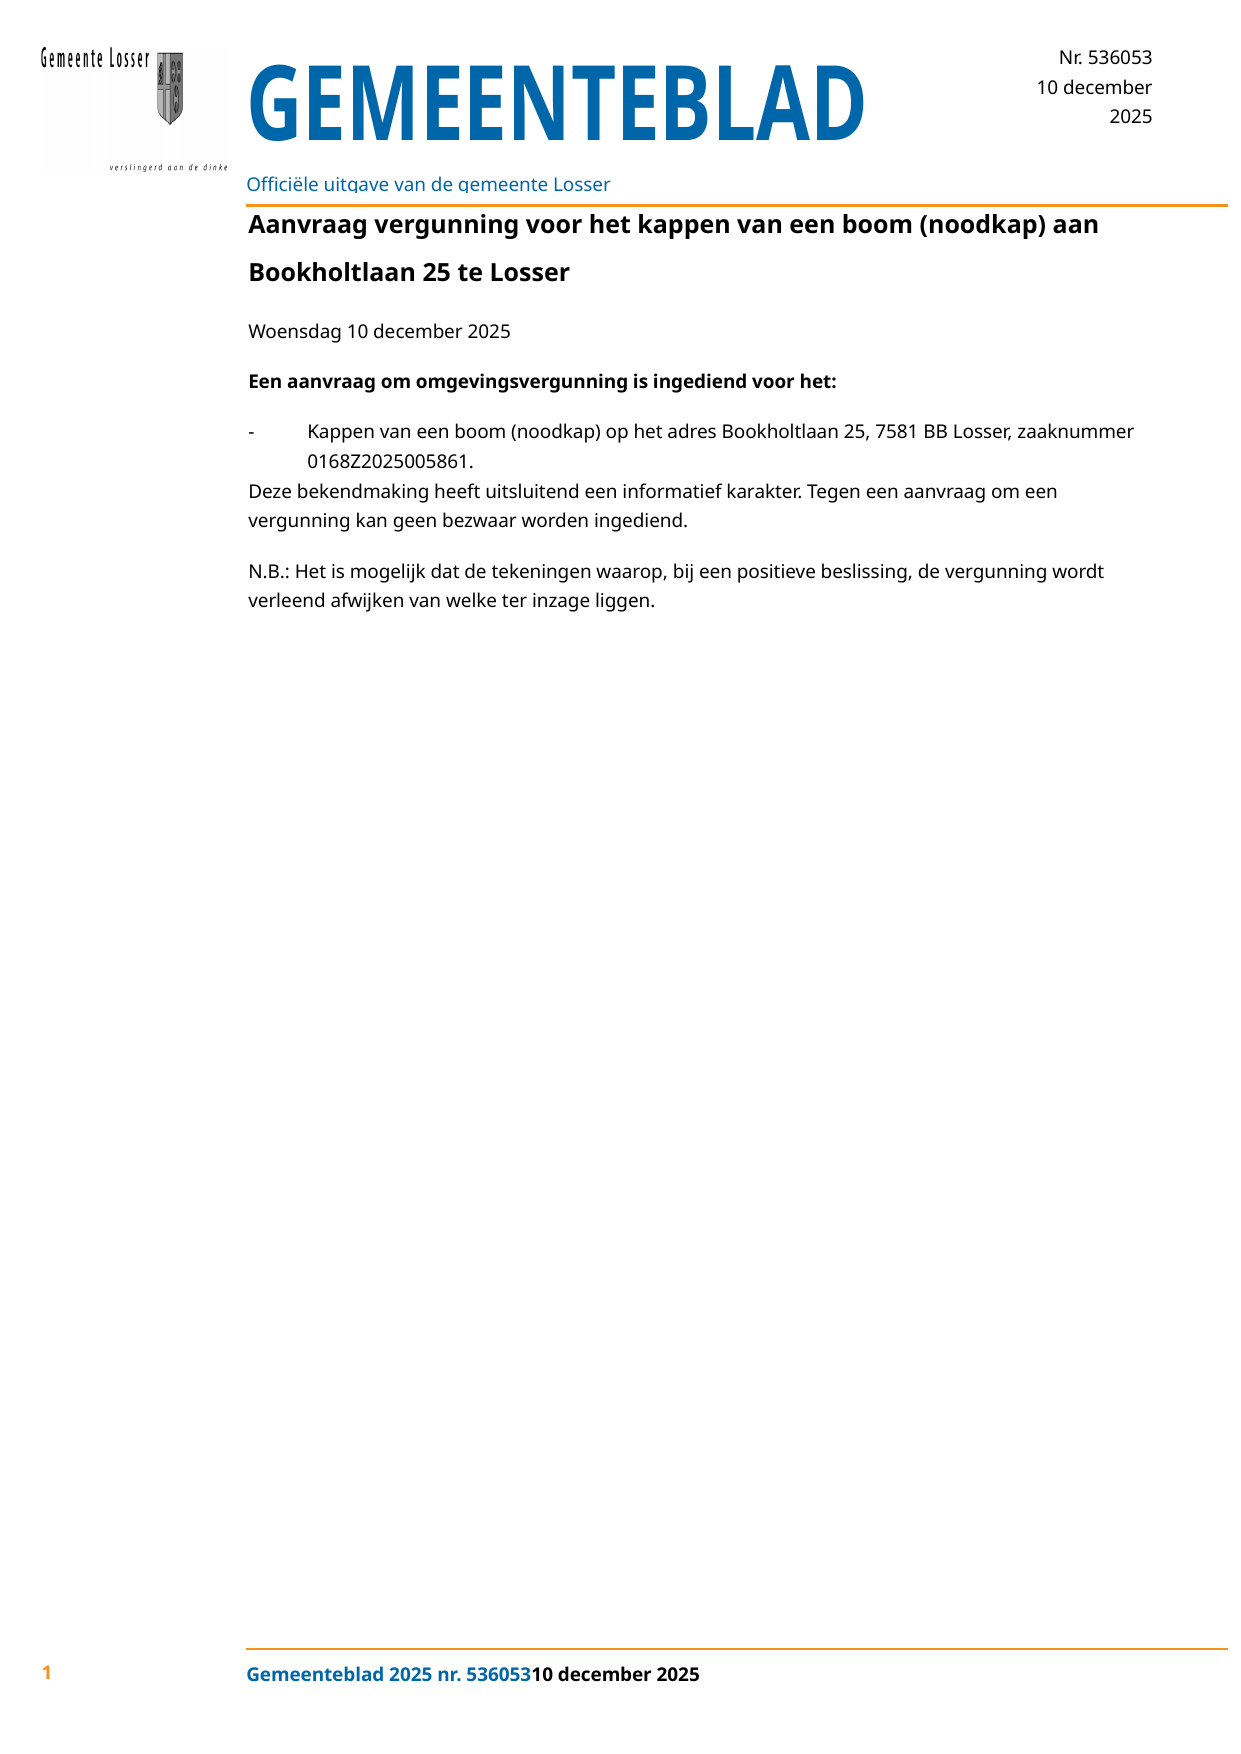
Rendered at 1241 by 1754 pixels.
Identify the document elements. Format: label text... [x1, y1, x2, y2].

text Aanvraag vergunning voor het kappen van een boom (noodkap) aan Bookholtlaan 25 te Losser [248, 207, 1152, 288]
list Kappen van een boom (noodkap) op het adres Bookholtlaan 25, 7581 BB Losser, zaaknummer 0168Z2025005861. [248, 419, 1152, 474]
text N.B.: Het is mogelijk dat de tekeningen waarop, bij een positieve beslissing, de vergunning wordt verleend afwijken van welke ter inzage liggen. [248, 558, 1152, 613]
picture [41, 47, 231, 172]
text Deze bekendmaking heeft uitsluitend een informatief karakter. Tegen een aanvraag om een vergunning kan geen bezwaar worden ingediend. [248, 478, 1152, 533]
text Woensdag 10 december 2025 [248, 318, 1152, 344]
text Een aanvraag om omgevingsvergunning is ingediend voor het: [248, 368, 1152, 394]
